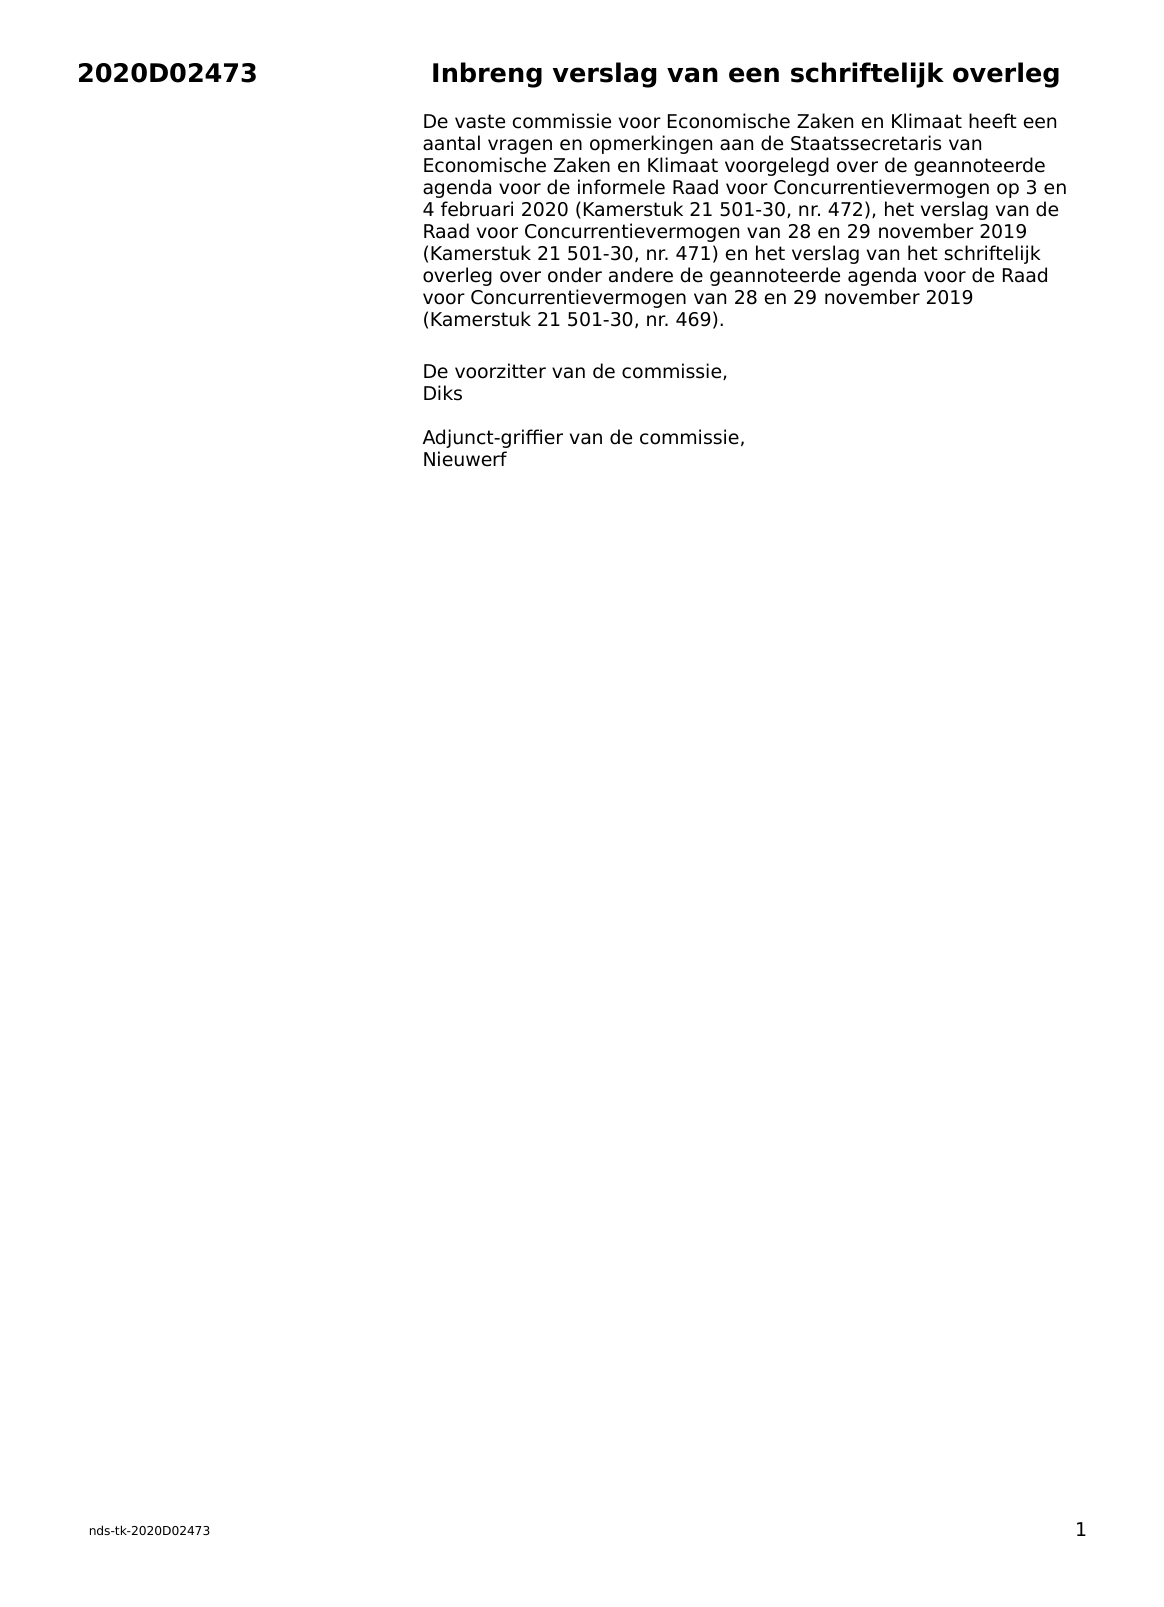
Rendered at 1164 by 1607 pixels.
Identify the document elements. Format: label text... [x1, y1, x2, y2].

text 2020D02473 Inbreng verslag van een schriftelijk overleg [77, 59, 1087, 89]
text De voorzitter van de commissie, Diks [422, 361, 1087, 405]
text nds-tk-2020D02473 [88, 1524, 323, 1538]
text Adjunct-griffier van de commissie, Nieuwerf [422, 427, 1087, 471]
text De vaste commissie voor Economische Zaken en Klimaat heeft een aantal vragen en opmerkingen aan de Staatssecretaris van Economische Zaken en Klimaat voorgelegd over de geannoteerde agenda voor de informele Raad voor Concurrentievermogen op 3 en 4 februari 2020 (Kamerstuk 21 501-30, nr. 472), het verslag van de Raad voor Concurrentievermogen van 28 en 29 november 2019 (Kamerstuk 21 501-30, nr. 471) en het verslag van het schriftelijk overleg over onder andere de geannoteerde agenda voor de Raad voor Concurrentievermogen van 28 en 29 november 2019 (Kamerstuk 21 501-30, nr. 469). [422, 111, 1087, 331]
